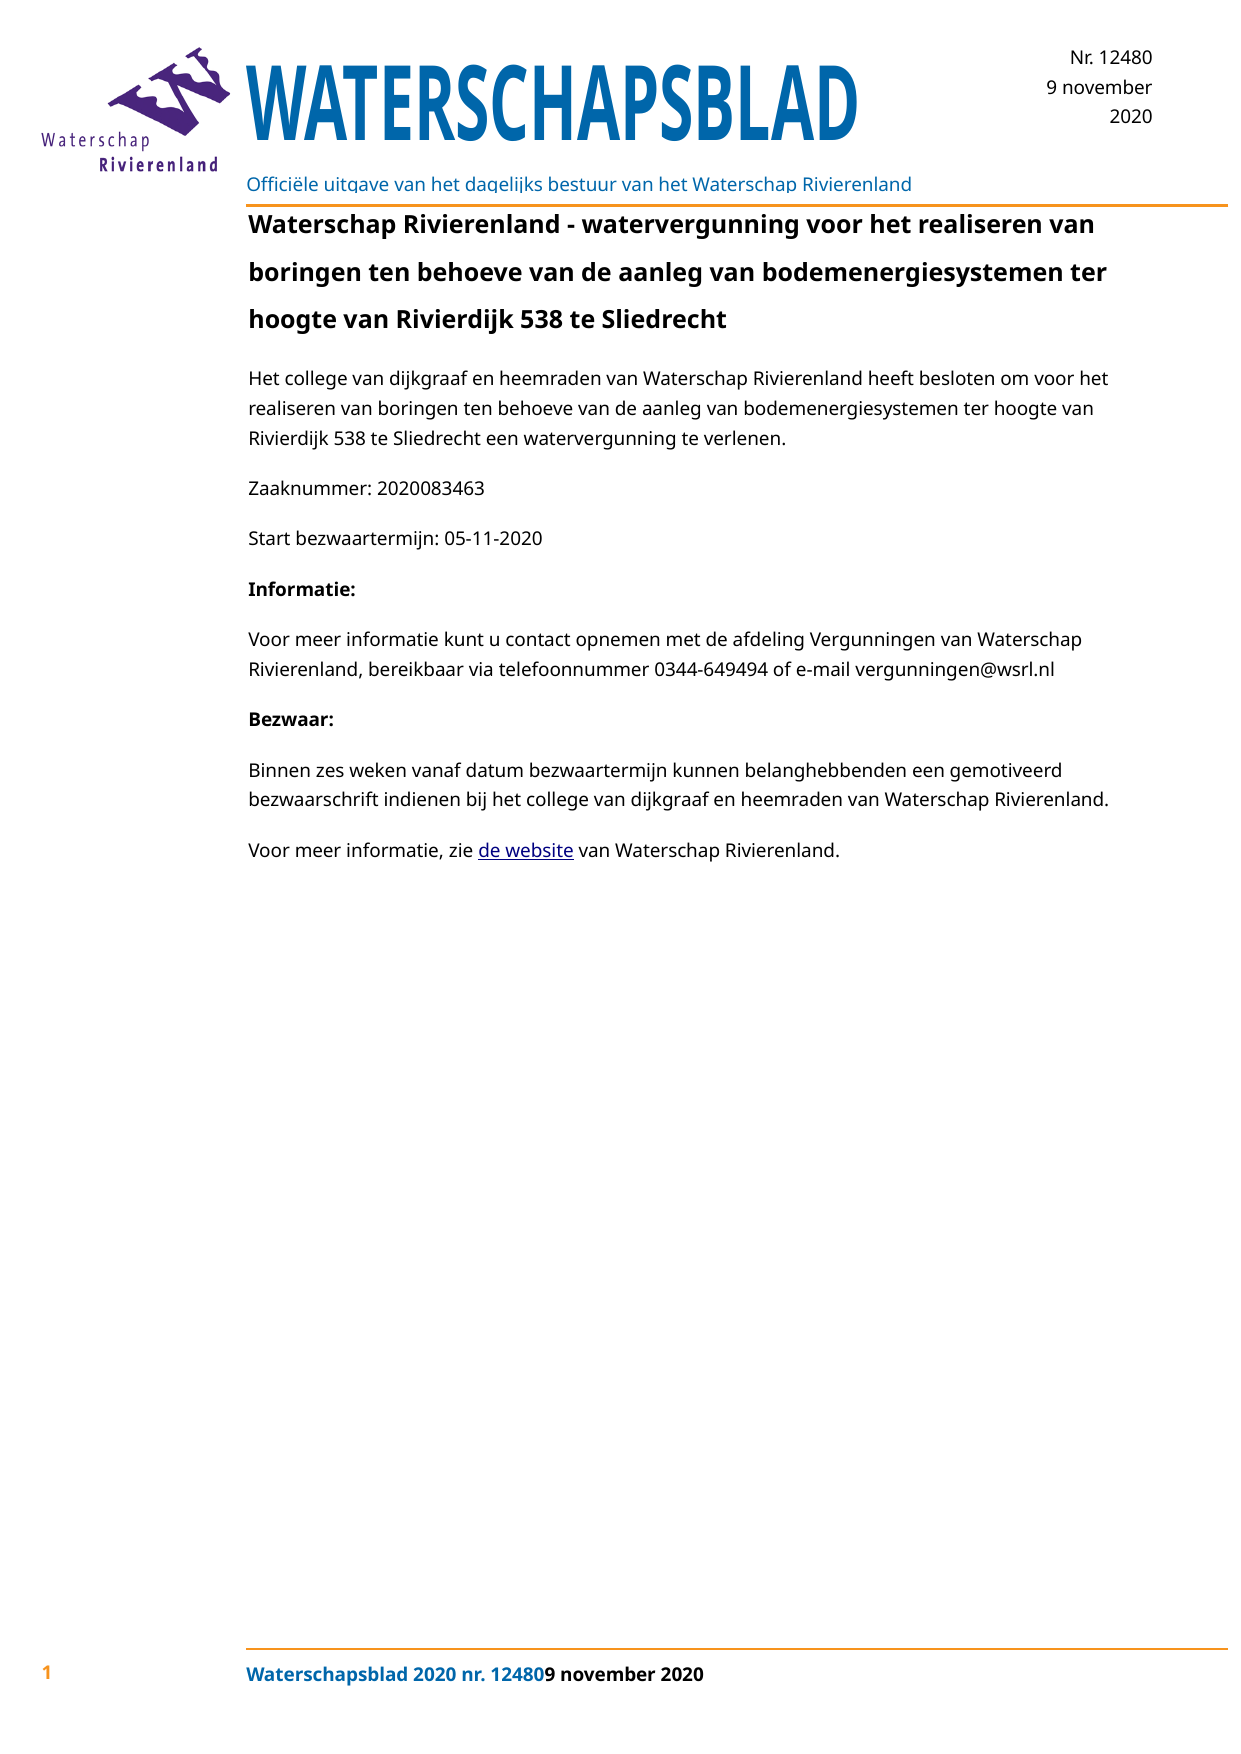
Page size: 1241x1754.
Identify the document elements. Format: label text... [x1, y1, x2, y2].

text Voor meer informatie, zie de website van Waterschap Rivierenland. [248, 837, 1152, 862]
text Informatie: [248, 576, 1152, 602]
text Binnen zes weken vanaf datum bezwaartermijn kunnen belanghebbenden een gemotiveerd bezwaarschrift indienen bij het college van dijkgraaf en heemraden van Waterschap Rivierenland. [248, 757, 1152, 812]
text Bezwaar: [248, 706, 1152, 732]
text Zaaknummer: 2020083463 [248, 475, 1152, 501]
text Waterschap Rivierenland - watervergunning voor het realiseren van boringen ten behoeve van de aanleg van bodemenergiesystemen ter hoogte van Rivierdijk 538 te Sliedrecht [248, 207, 1152, 336]
picture [41, 47, 231, 172]
text Voor meer informatie kunt u contact opnemen met de afdeling Vergunningen van Waterschap Rivierenland, bereikbaar via telefoonnummer 0344-649494 of e-mail vergunningen@wsrl.nl [248, 626, 1152, 682]
text Het college van dijkgraaf en heemraden van Waterschap Rivierenland heeft besloten om voor het realiseren van boringen ten behoeve van de aanleg van bodemenergiesystemen ter hoogte van Rivierdijk 538 te Sliedrecht een watervergunning te verlenen. [248, 366, 1152, 450]
text Start bezwaartermijn: 05-11-2020 [248, 526, 1152, 551]
